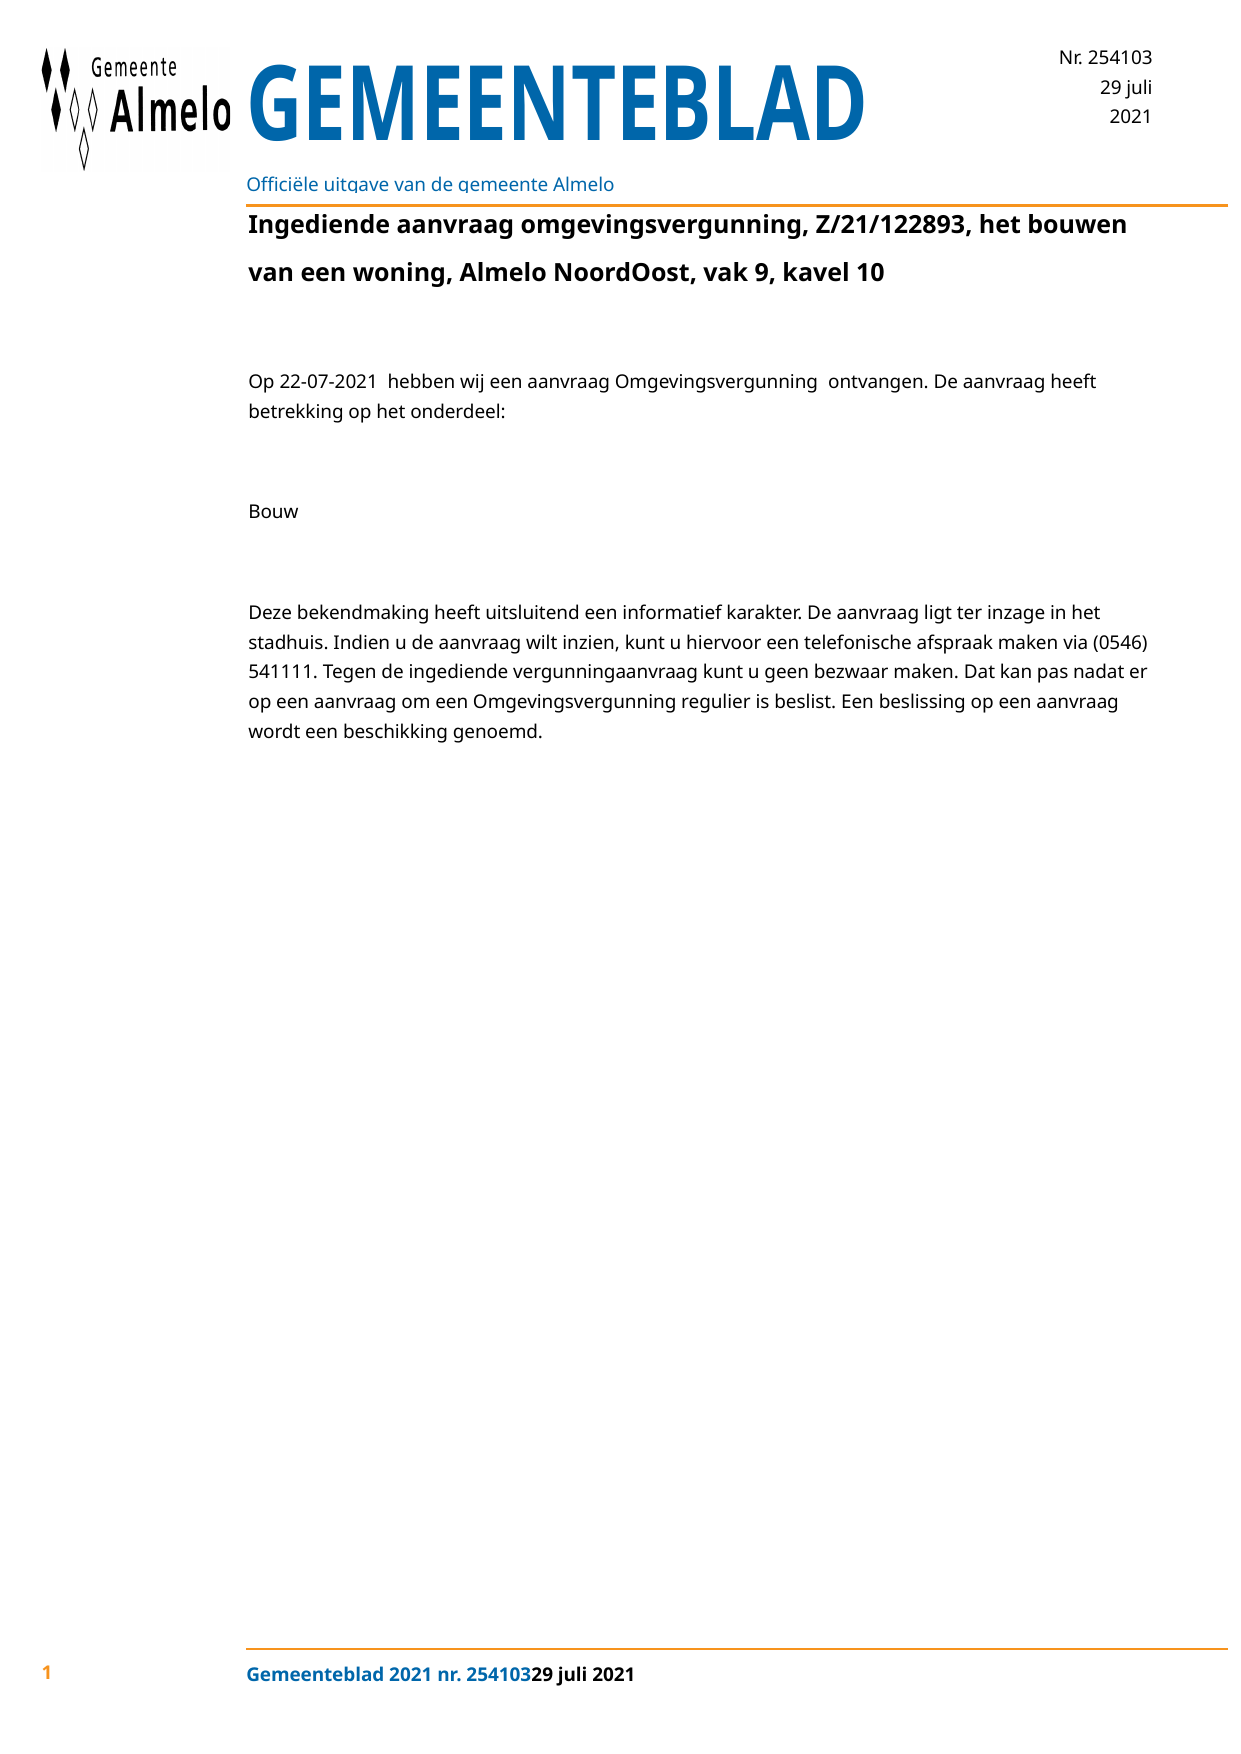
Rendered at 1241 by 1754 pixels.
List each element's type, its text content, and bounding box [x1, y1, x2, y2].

picture [41, 47, 231, 172]
text Deze bekendmaking heeft uitsluitend een informatief karakter. De aanvraag ligt ter inzage in het stadhuis. Indien u de aanvraag wilt inzien, kunt u hiervoor een telefonische afspraak maken via (0546) 541111. Tegen de ingediende vergunningaanvraag kunt u geen bezwaar maken. Dat kan pas nadat er op een aanvraag om een Omgevingsvergunning regulier is beslist. Een beslissing op een aanvraag wordt een beschikking genoemd. [248, 599, 1152, 744]
text Bouw [248, 499, 1152, 524]
text Ingediende aanvraag omgevingsvergunning, Z/21/122893, het bouwen van een woning, Almelo NoordOost, vak 9, kavel 10 [248, 207, 1152, 288]
text Op 22-07-2021 hebben wij een aanvraag Omgevingsvergunning ontvangen. De aanvraag heeft betrekking op het onderdeel: [248, 368, 1152, 424]
